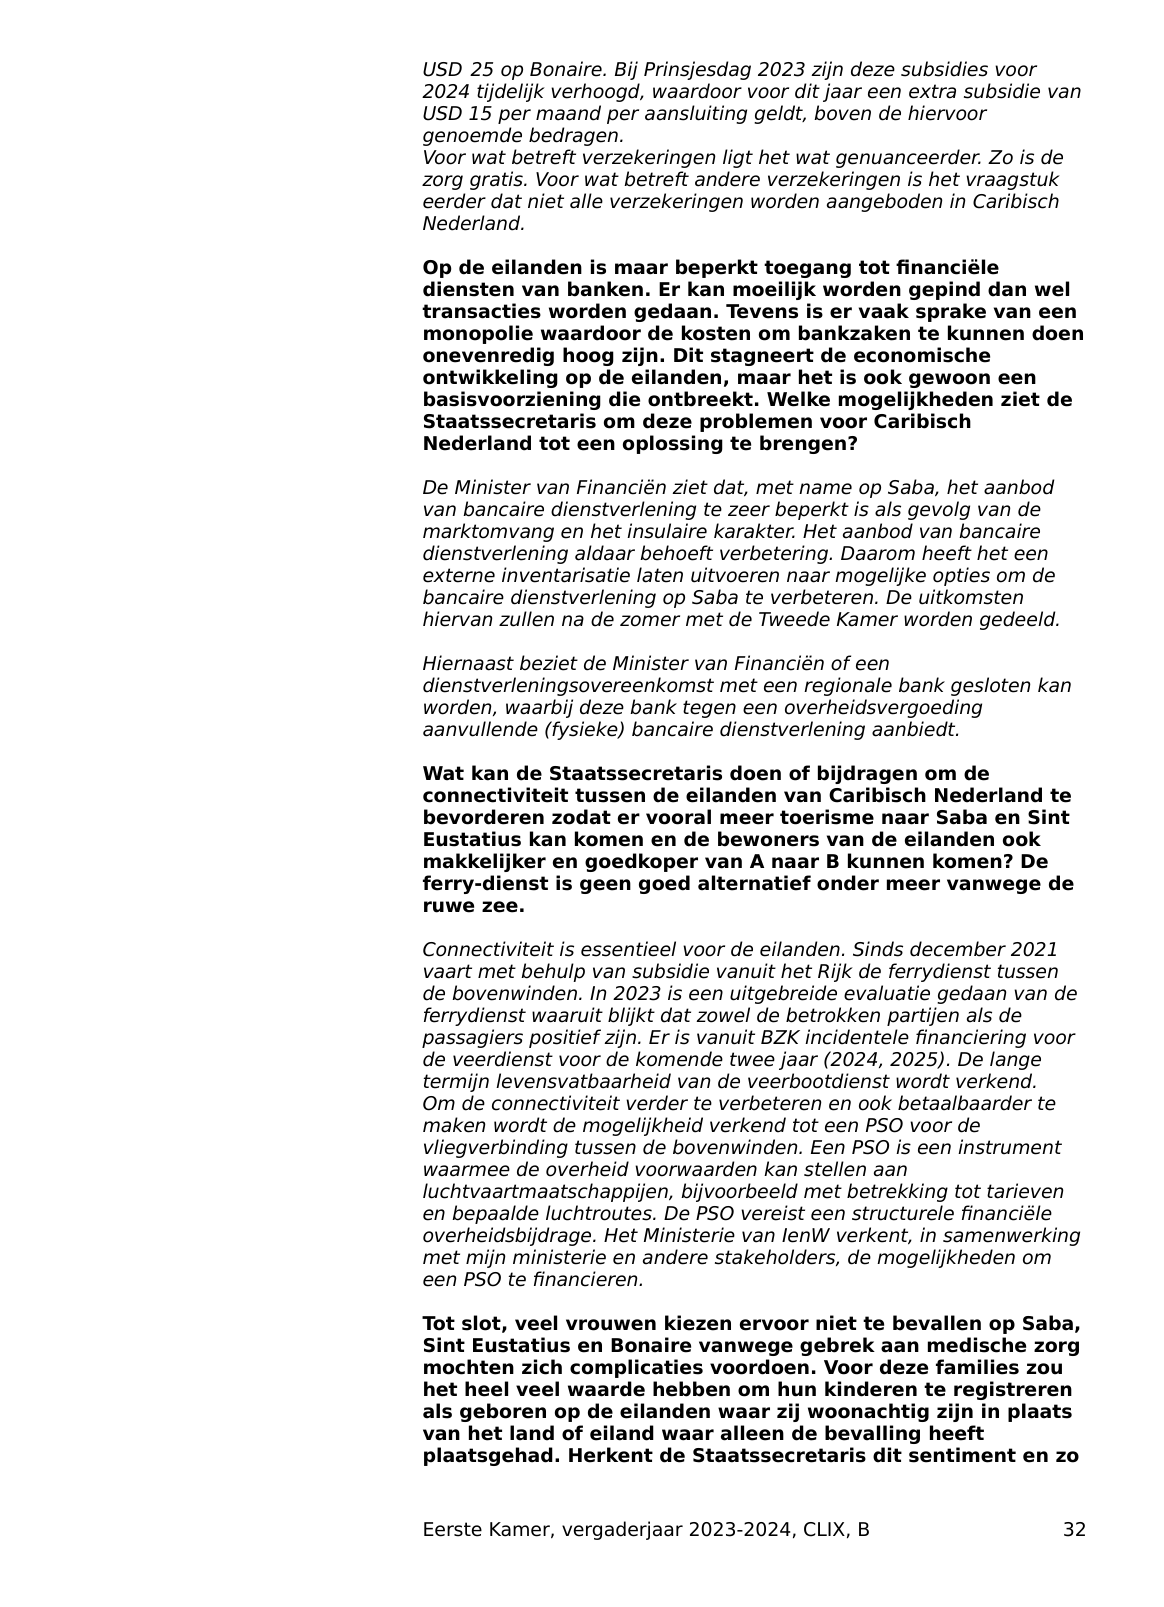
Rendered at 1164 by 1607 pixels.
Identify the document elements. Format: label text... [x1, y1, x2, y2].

text Op de eilanden is maar beperkt toegang tot financiële diensten van banken. Er kan moeilijk worden gepind dan wel transacties worden gedaan. Tevens is er vaak sprake van een monopolie waardoor de kosten om bankzaken te kunnen doen onevenredig hoog zijn. Dit stagneert de economische ontwikkeling op de eilanden, maar het is ook gewoon een basisvoorziening die ontbreekt. Welke mogelijkheden ziet de Staatssecretaris om deze problemen voor Caribisch Nederland tot een oplossing te brengen? [422, 257, 1087, 455]
text De Minister van Financiën ziet dat, met name op Saba, het aanbod van bancaire dienstverlening te zeer beperkt is als gevolg van de marktomvang en het insulaire karakter. Het aanbod van bancaire dienstverlening aldaar behoeft verbetering. Daarom heeft het een externe inventarisatie laten uitvoeren naar mogelijke opties om de bancaire dienstverlening op Saba te verbeteren. De uitkomsten hiervan zullen na de zomer met de Tweede Kamer worden gedeeld. [422, 477, 1087, 631]
text Voor wat betreft verzekeringen ligt het wat genuanceerder. Zo is de zorg gratis. Voor wat betreft andere verzekeringen is het vraagstuk eerder dat niet alle verzekeringen worden aangeboden in Caribisch Nederland. [422, 147, 1087, 235]
text Hiernaast beziet de Minister van Financiën of een dienstverleningsovereenkomst met een regionale bank gesloten kan worden, waarbij deze bank tegen een overheidsvergoeding aanvullende (fysieke) bancaire dienstverlening aanbiedt. [422, 653, 1087, 741]
text Tot slot, veel vrouwen kiezen ervoor niet te bevallen op Saba, Sint Eustatius en Bonaire vanwege gebrek aan medische zorg mochten zich complicaties voordoen. Voor deze families zou het heel veel waarde hebben om hun kinderen te registreren als geboren op de eilanden waar zij woonachtig zijn in plaats van het land of eiland waar alleen de bevalling heeft plaatsgehad. Herkent de Staatssecretaris dit sentiment en zo [422, 1313, 1087, 1467]
text Om de connectiviteit verder te verbeteren en ook betaalbaarder te maken wordt de mogelijkheid verkend tot een PSO voor de vliegverbinding tussen de bovenwinden. Een PSO is een instrument waarmee de overheid voorwaarden kan stellen aan luchtvaartmaatschappijen, bijvoorbeeld met betrekking tot tarieven en bepaalde luchtroutes. De PSO vereist een structurele financiële overheidsbijdrage. Het Ministerie van IenW verkent, in samenwerking met mijn ministerie en andere stakeholders, de mogelijkheden om een PSO te financieren. [422, 1093, 1087, 1291]
text Connectiviteit is essentieel voor de eilanden. Sinds december 2021 vaart met behulp van subsidie vanuit het Rijk de ferrydienst tussen de bovenwinden. In 2023 is een uitgebreide evaluatie gedaan van de ferrydienst waaruit blijkt dat zowel de betrokken partijen als de passagiers positief zijn. Er is vanuit BZK incidentele financiering voor de veerdienst voor de komende twee jaar (2024, 2025). De lange termijn levensvatbaarheid van de veerbootdienst wordt verkend. [422, 939, 1087, 1093]
text Wat kan de Staatssecretaris doen of bijdragen om de connectiviteit tussen de eilanden van Caribisch Nederland te bevorderen zodat er vooral meer toerisme naar Saba en Sint Eustatius kan komen en de bewoners van de eilanden ook makkelijker en goedkoper van A naar B kunnen komen? De ferry-dienst is geen goed alternatief onder meer vanwege de ruwe zee. [422, 763, 1087, 917]
text USD 25 op Bonaire. Bij Prinsjesdag 2023 zijn deze subsidies voor 2024 tijdelijk verhoogd, waardoor voor dit jaar een extra subsidie van USD 15 per maand per aansluiting geldt, boven de hiervoor genoemde bedragen. [422, 59, 1087, 147]
